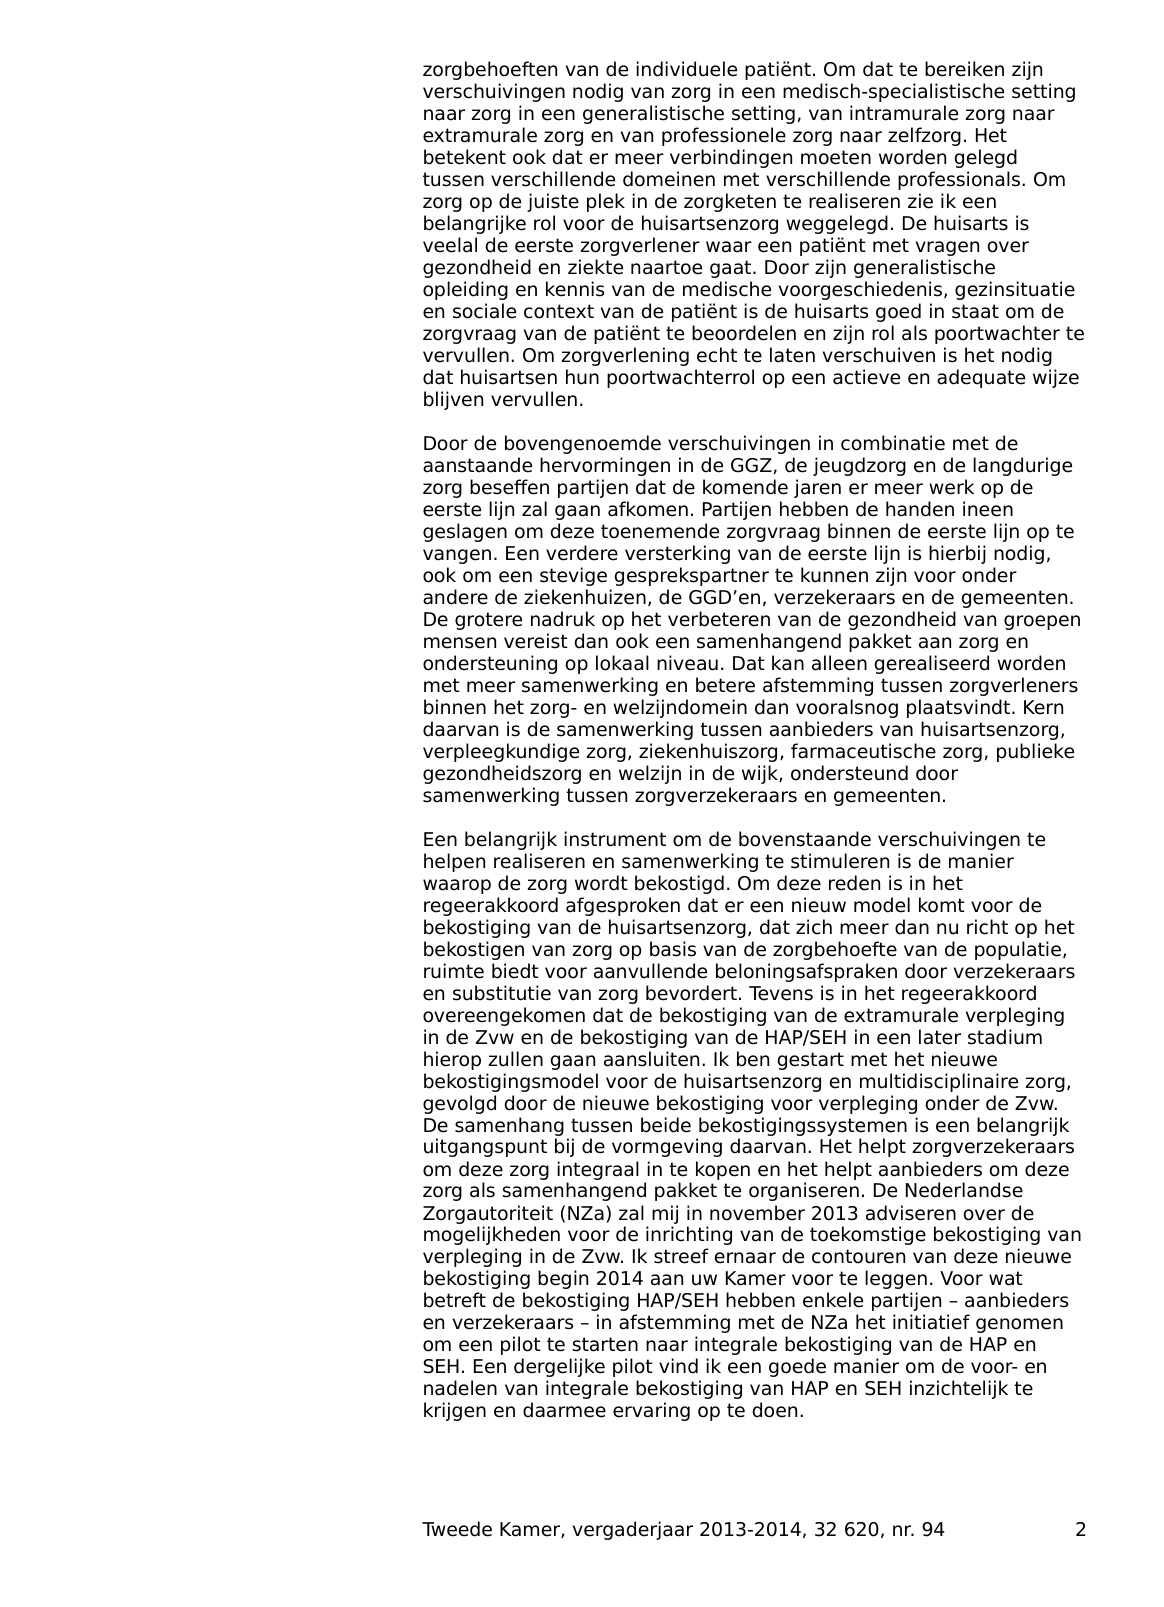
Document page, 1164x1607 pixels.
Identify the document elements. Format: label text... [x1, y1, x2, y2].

text Door de bovengenoemde verschuivingen in combinatie met de aanstaande hervormingen in de GGZ, de jeugdzorg en de langdurige zorg beseffen partijen dat de komende jaren er meer werk op de eerste lijn zal gaan afkomen. Partijen hebben de handen ineen geslagen om deze toenemende zorgvraag binnen de eerste lijn op te vangen. Een verdere versterking van de eerste lijn is hierbij nodig, ook om een stevige gesprekspartner te kunnen zijn voor onder andere de ziekenhuizen, de GGD’en, verzekeraars en de gemeenten. De grotere nadruk op het verbeteren van de gezondheid van groepen mensen vereist dan ook een samenhangend pakket aan zorg en ondersteuning op lokaal niveau. Dat kan alleen gerealiseerd worden met meer samenwerking en betere afstemming tussen zorgverleners binnen het zorg- en welzijndomein dan vooralsnog plaatsvindt. Kern daarvan is de samenwerking tussen aanbieders van huisartsenzorg, verpleegkundige zorg, ziekenhuiszorg, farmaceutische zorg, publieke gezondheidszorg en welzijn in de wijk, ondersteund door samenwerking tussen zorgverzekeraars en gemeenten. [422, 433, 1087, 807]
text Een belangrijk instrument om de bovenstaande verschuivingen te helpen realiseren en samenwerking te stimuleren is de manier waarop de zorg wordt bekostigd. Om deze reden is in het regeerakkoord afgesproken dat er een nieuw model komt voor de bekostiging van de huisartsenzorg, dat zich meer dan nu richt op het bekostigen van zorg op basis van de zorgbehoefte van de populatie, ruimte biedt voor aanvullende beloningsafspraken door verzekeraars en substitutie van zorg bevordert. Tevens is in het regeerakkoord overeengekomen dat de bekostiging van de extramurale verpleging in de Zvw en de bekostiging van de HAP/SEH in een later stadium hierop zullen gaan aansluiten. Ik ben gestart met het nieuwe bekostigingsmodel voor de huisartsenzorg en multidisciplinaire zorg, gevolgd door de nieuwe bekostiging voor verpleging onder de Zvw. De samenhang tussen beide bekostigingssystemen is een belangrijk uitgangspunt bij de vormgeving daarvan. Het helpt zorgverzekeraars om deze zorg integraal in te kopen en het helpt aanbieders om deze zorg als samenhangend pakket te organiseren. De Nederlandse Zorgautoriteit (NZa) zal mij in november 2013 adviseren over de mogelijkheden voor de inrichting van de toekomstige bekostiging van verpleging in de Zvw. Ik streef ernaar de contouren van deze nieuwe bekostiging begin 2014 aan uw Kamer voor te leggen. Voor wat betreft de bekostiging HAP/SEH hebben enkele partijen – aanbieders en verzekeraars – in afstemming met de NZa het initiatief genomen om een pilot te starten naar integrale bekostiging van de HAP en SEH. Een dergelijke pilot vind ik een goede manier om de voor- en nadelen van integrale bekostiging van HAP en SEH inzichtelijk te krijgen en daarmee ervaring op te doen. [422, 829, 1087, 1422]
text zorgbehoeften van de individuele patiënt. Om dat te bereiken zijn verschuivingen nodig van zorg in een medisch-specialistische setting naar zorg in een generalistische setting, van intramurale zorg naar extramurale zorg en van professionele zorg naar zelfzorg. Het betekent ook dat er meer verbindingen moeten worden gelegd tussen verschillende domeinen met verschillende professionals. Om zorg op de juiste plek in de zorgketen te realiseren zie ik een belangrijke rol voor de huisartsenzorg weggelegd. De huisarts is veelal de eerste zorgverlener waar een patiënt met vragen over gezondheid en ziekte naartoe gaat. Door zijn generalistische opleiding en kennis van de medische voorgeschiedenis, gezinsituatie en sociale context van de patiënt is de huisarts goed in staat om de zorgvraag van de patiënt te beoordelen en zijn rol als poortwachter te vervullen. Om zorgverlening echt te laten verschuiven is het nodig dat huisartsen hun poortwachterrol op een actieve en adequate wijze blijven vervullen. [422, 59, 1087, 411]
